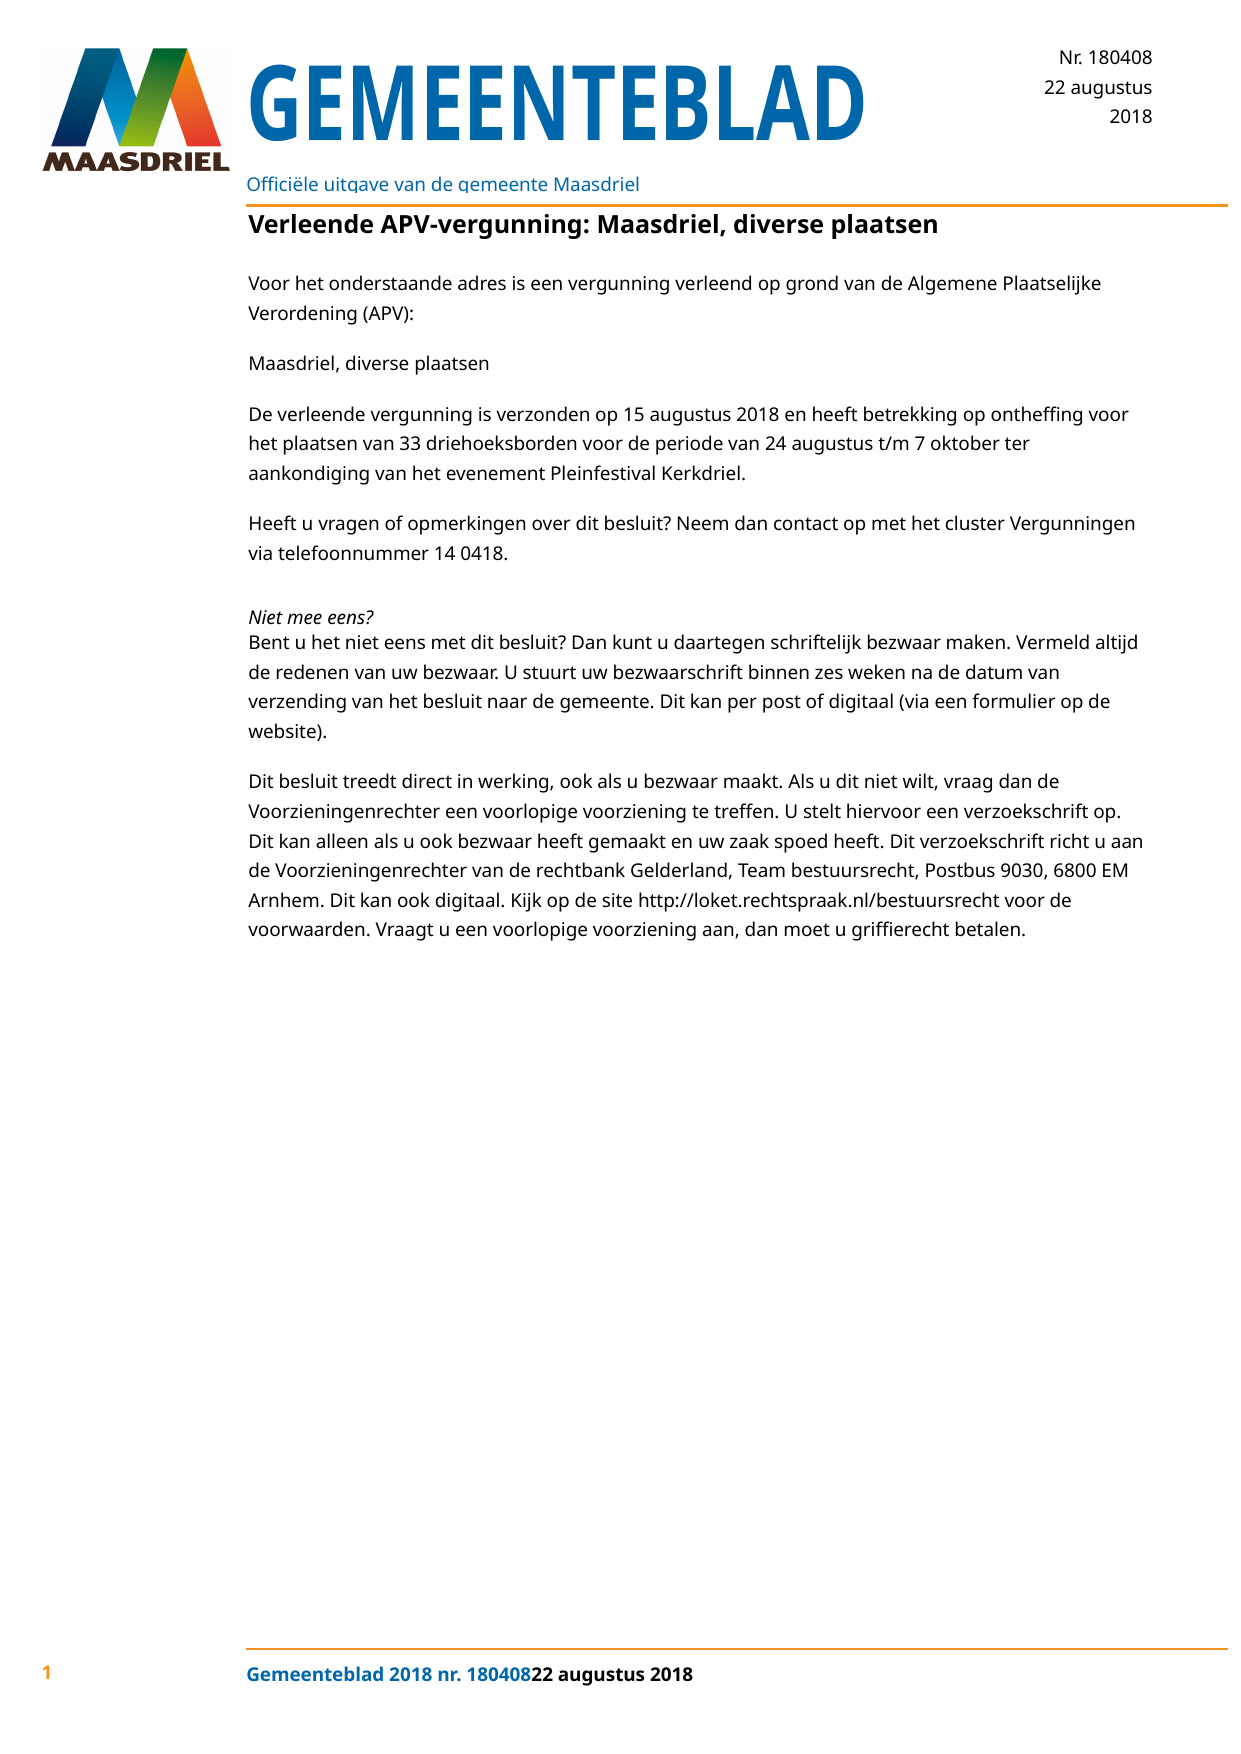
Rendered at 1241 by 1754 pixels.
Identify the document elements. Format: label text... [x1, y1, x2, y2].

picture [41, 47, 231, 172]
text Maasdriel, diverse plaatsen [248, 350, 1152, 376]
text Heeft u vragen of opmerkingen over dit besluit? Neem dan contact op met het cluster Vergunningen via telefoonnummer 14 0418. [248, 510, 1152, 566]
text De verleende vergunning is verzonden op 15 augustus 2018 en heeft betrekking op ontheffing voor het plaatsen van 33 driehoeksborden voor de periode van 24 augustus t/m 7 oktober ter aankondiging van het evenement Pleinfestival Kerkdriel. [248, 401, 1152, 486]
text Bent u het niet eens met dit besluit? Dan kunt u daartegen schriftelijk bezwaar maken. Vermeld altijd de redenen van uw bezwaar. U stuurt uw bezwaarschrift binnen zes weken na de datum van verzending van het besluit naar de gemeente. Dit kan per post of digitaal (via een formulier op de website). [248, 629, 1152, 744]
text Verleende APV-vergunning: Maasdriel, diverse plaatsen [248, 207, 1152, 241]
text Voor het onderstaande adres is een vergunning verleend op grond van de Algemene Plaatselijke Verordening (APV): [248, 270, 1152, 326]
text Niet mee eens? [248, 604, 1152, 629]
text Dit besluit treedt direct in werking, ook als u bezwaar maakt. Als u dit niet wilt, vraag dan de Voorzieningenrechter een voorlopige voorziening te treffen. U stelt hiervoor een verzoekschrift op. Dit kan alleen als u ook bezwaar heeft gemaakt en uw zaak spoed heeft. Dit verzoekschrift richt u aan de Voorzieningenrechter van de rechtbank Gelderland, Team bestuursrecht, Postbus 9030, 6800 EM Arnhem. Dit kan ook digitaal. Kijk op de site http://loket.rechtspraak.nl/bestuursrecht voor de voorwaarden. Vraagt u een voorlopige voorziening aan, dan moet u griffierecht betalen. [248, 769, 1152, 942]
